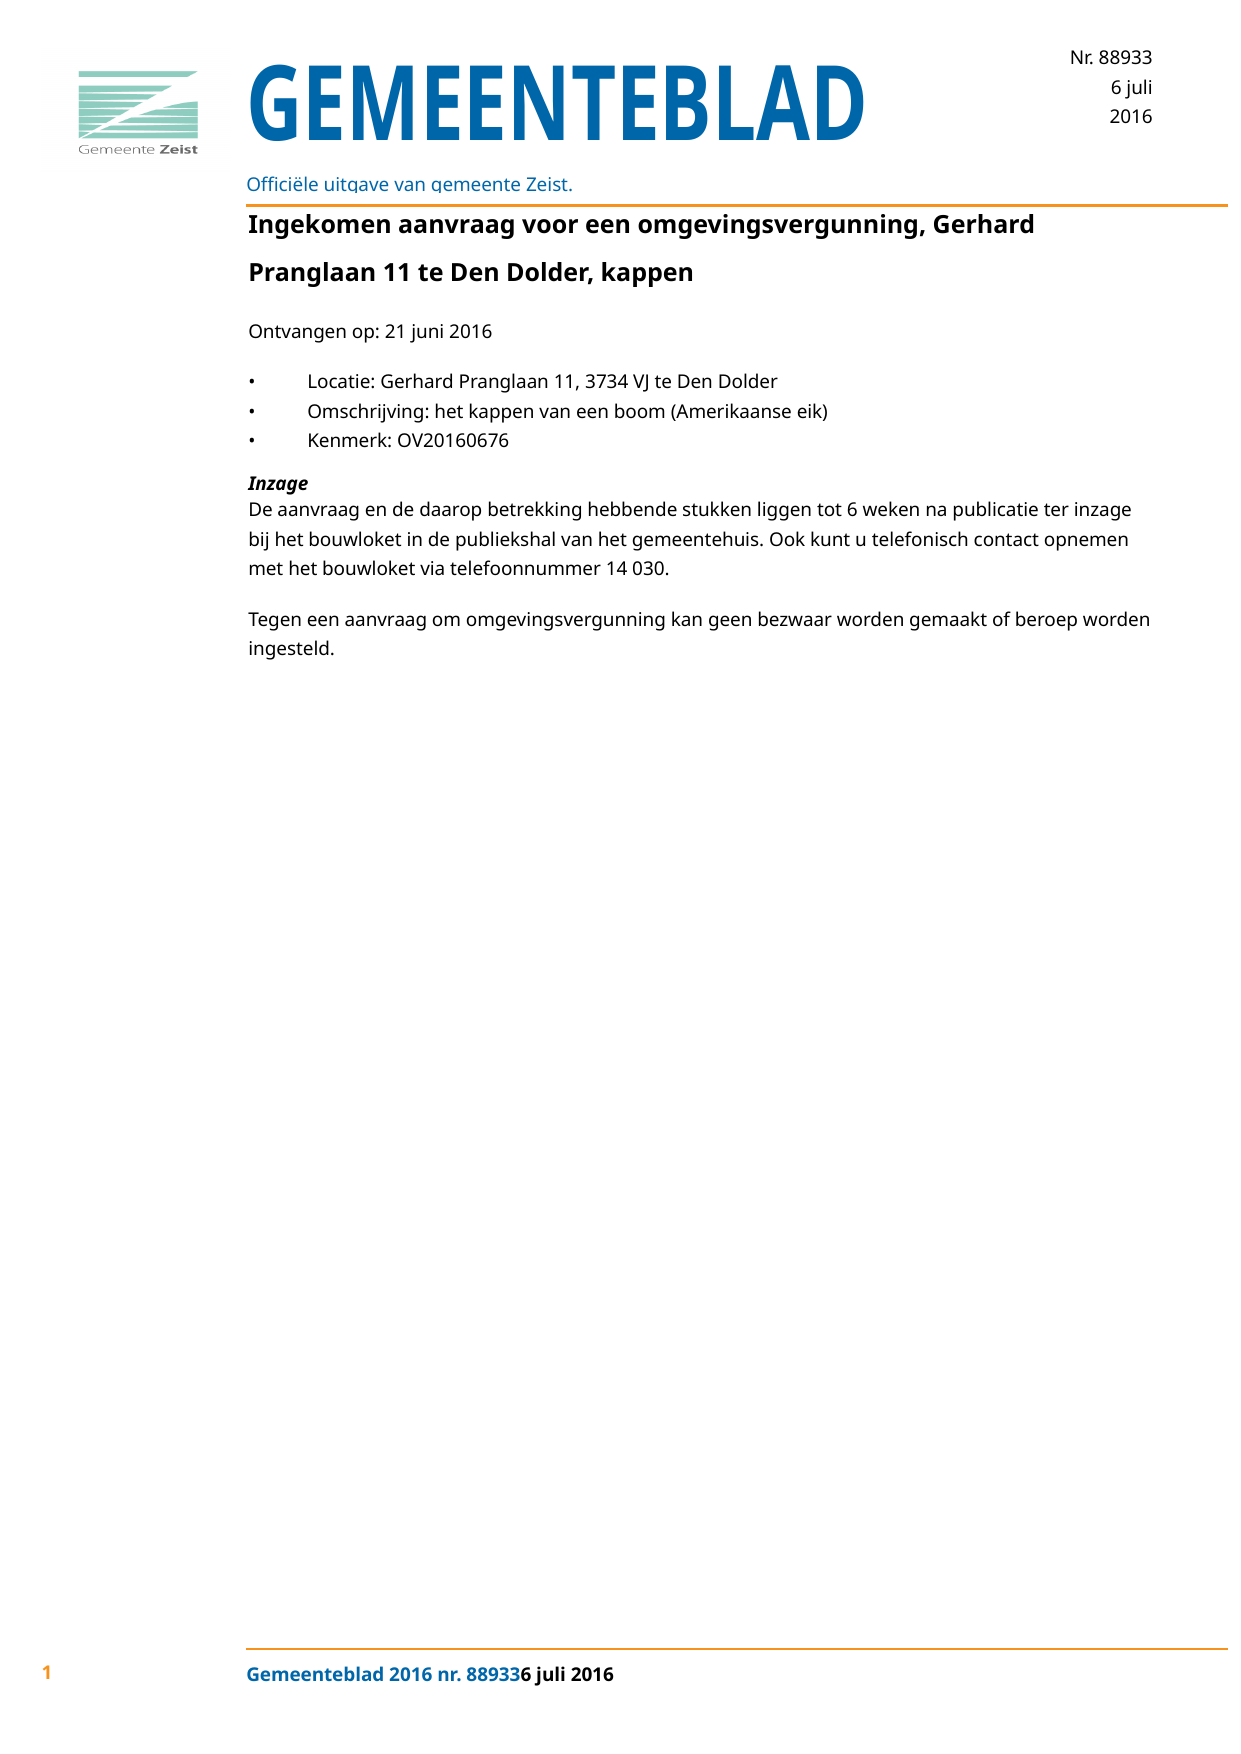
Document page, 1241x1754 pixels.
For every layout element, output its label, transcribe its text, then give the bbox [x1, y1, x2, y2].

list Omschrijving: het kappen van een boom (Amerikaanse eik) [248, 398, 1152, 424]
list Locatie: Gerhard Pranglaan 11, 3734 VJ te Den Dolder [248, 368, 1152, 394]
list Kenmerk: OV20160676 [248, 427, 1152, 453]
text Ingekomen aanvraag voor een omgevingsvergunning, Gerhard Pranglaan 11 te Den Dolder, kappen [248, 207, 1152, 288]
picture [41, 47, 231, 172]
text Inzage [248, 471, 1152, 496]
text Tegen een aanvraag om omgevingsvergunning kan geen bezwaar worden gemaakt of beroep worden ingesteld. [248, 606, 1152, 661]
text De aanvraag en de daarop betrekking hebbende stukken liggen tot 6 weken na publicatie ter inzage bij het bouwloket in de publiekshal van het gemeentehuis. Ook kunt u telefonisch contact opnemen met het bouwloket via telefoonnummer 14 030. [248, 496, 1152, 581]
text Ontvangen op: 21 juni 2016 [248, 318, 1152, 344]
